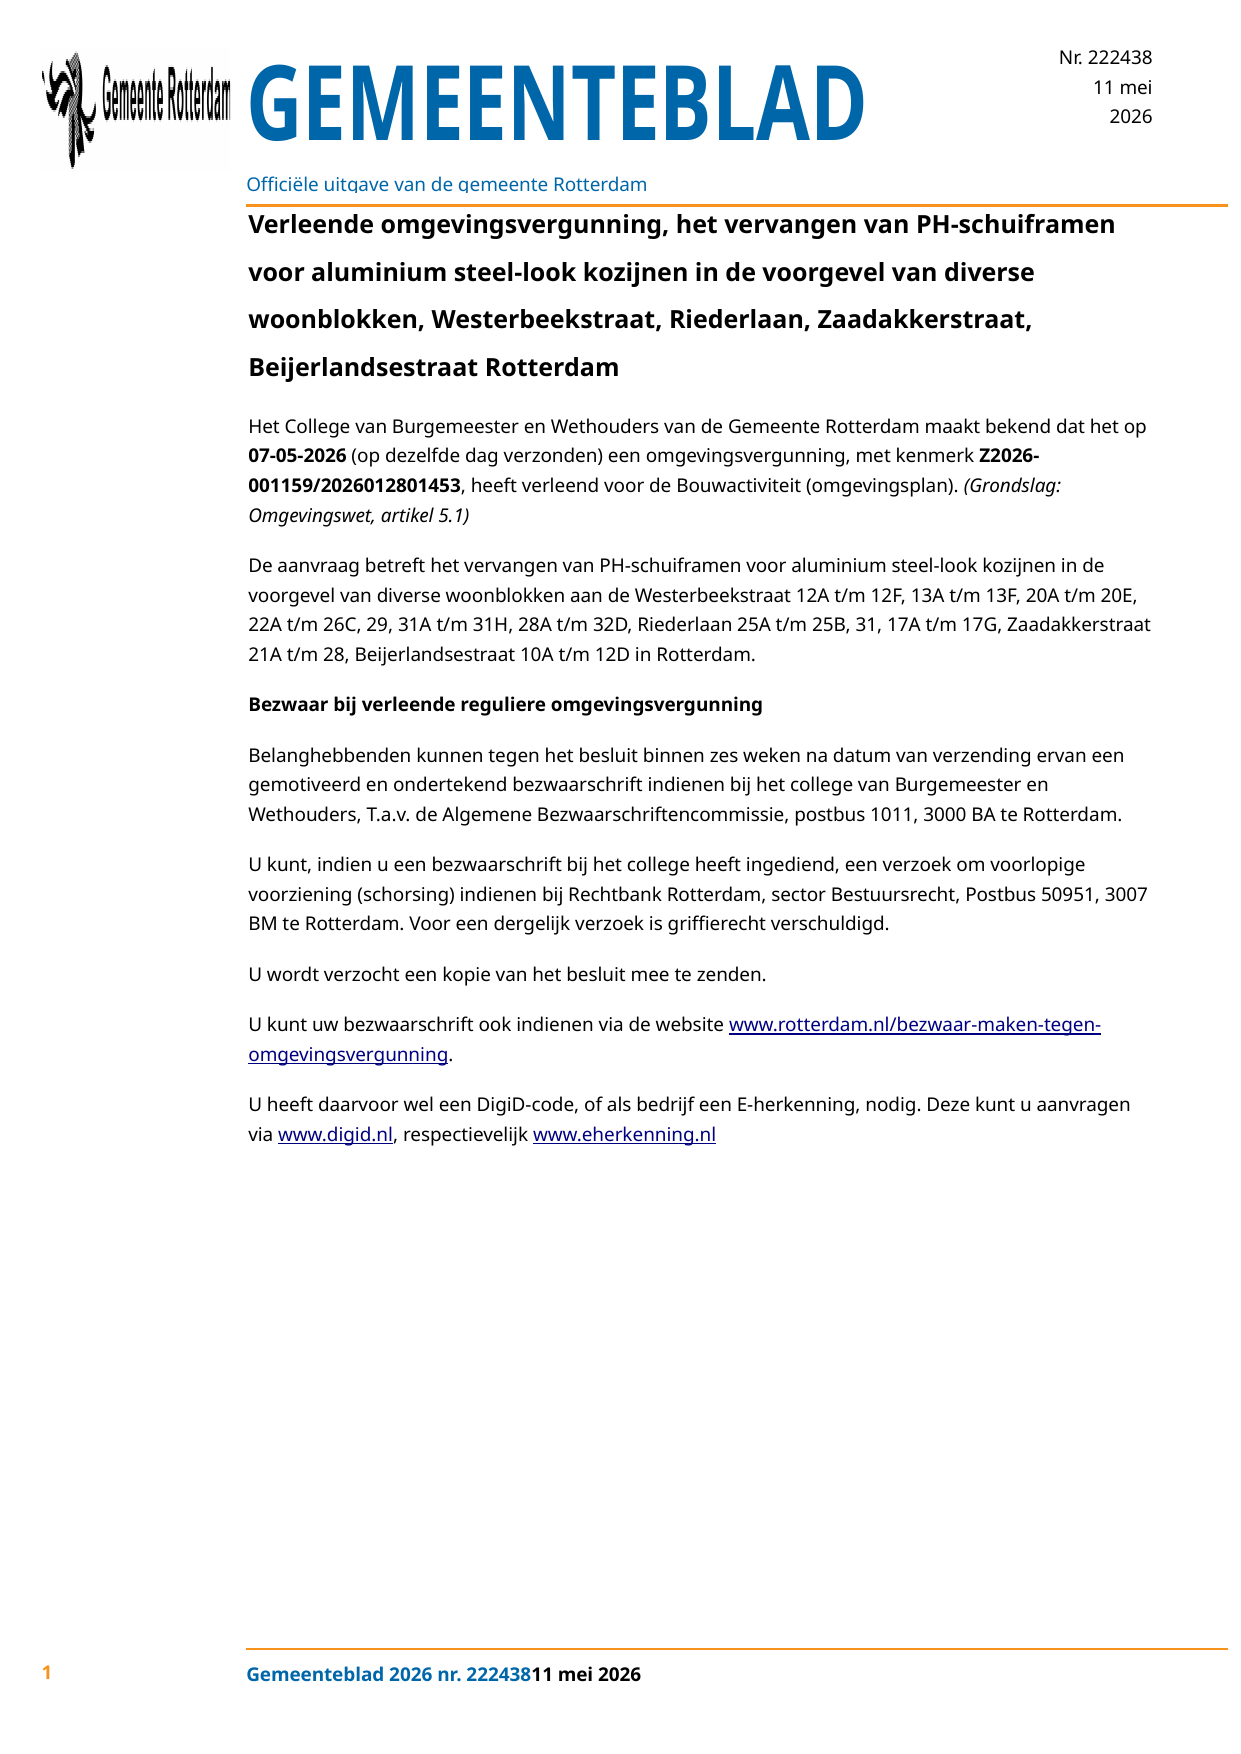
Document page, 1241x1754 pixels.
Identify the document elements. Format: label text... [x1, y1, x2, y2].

text U kunt uw bezwaarschrift ook indienen via de website www.rotterdam.nl/bezwaar-maken-tegen-omgevingsvergunning. [248, 1011, 1152, 1067]
text U kunt, indien u een bezwaarschrift bij het college heeft ingediend, een verzoek om voorlopige voorziening (schorsing) indienen bij Rechtbank Rotterdam, sector Bestuursrecht, Postbus 50951, 3007 BM te Rotterdam. Voor een dergelijk verzoek is griffierecht verschuldigd. [248, 851, 1152, 936]
text Bezwaar bij verleende reguliere omgevingsvergunning [248, 691, 1152, 717]
picture [41, 47, 231, 172]
text Verleende omgevingsvergunning, het vervangen van PH-schuiframen voor aluminium steel-look kozijnen in de voorgevel van diverse woonblokken, Westerbeekstraat, Riederlaan, Zaadakkerstraat, Beijerlandsestraat Rotterdam [248, 207, 1152, 384]
text U wordt verzocht een kopie van het besluit mee te zenden. [248, 961, 1152, 987]
text Belanghebbenden kunnen tegen het besluit binnen zes weken na datum van verzending ervan een gemotiveerd en ondertekend bezwaarschrift indienen bij het college van Burgemeester en Wethouders, T.a.v. de Algemene Bezwaarschriftencommissie, postbus 1011, 3000 BA te Rotterdam. [248, 742, 1152, 827]
text De aanvraag betreft het vervangen van PH-schuiframen voor aluminium steel-look kozijnen in de voorgevel van diverse woonblokken aan de Westerbeekstraat 12A t/m 12F, 13A t/m 13F, 20A t/m 20E, 22A t/m 26C, 29, 31A t/m 31H, 28A t/m 32D, Riederlaan 25A t/m 25B, 31, 17A t/m 17G, Zaadakkerstraat 21A t/m 28, Beijerlandsestraat 10A t/m 12D in Rotterdam. [248, 552, 1152, 667]
text U heeft daarvoor wel een DigiD-code, of als bedrijf een E-herkenning, nodig. Deze kunt u aanvragen via www.digid.nl, respectievelijk www.eherkenning.nl [248, 1091, 1152, 1147]
text Het College van Burgemeester en Wethouders van de Gemeente Rotterdam maakt bekend dat het op 07-05-2026 (op dezelfde dag verzonden) een omgevingsvergunning, met kenmerk Z2026-001159/2026012801453, heeft verleend voor de Bouwactiviteit (omgevingsplan). (Grondslag: Omgevingswet, artikel 5.1) [248, 413, 1152, 528]
